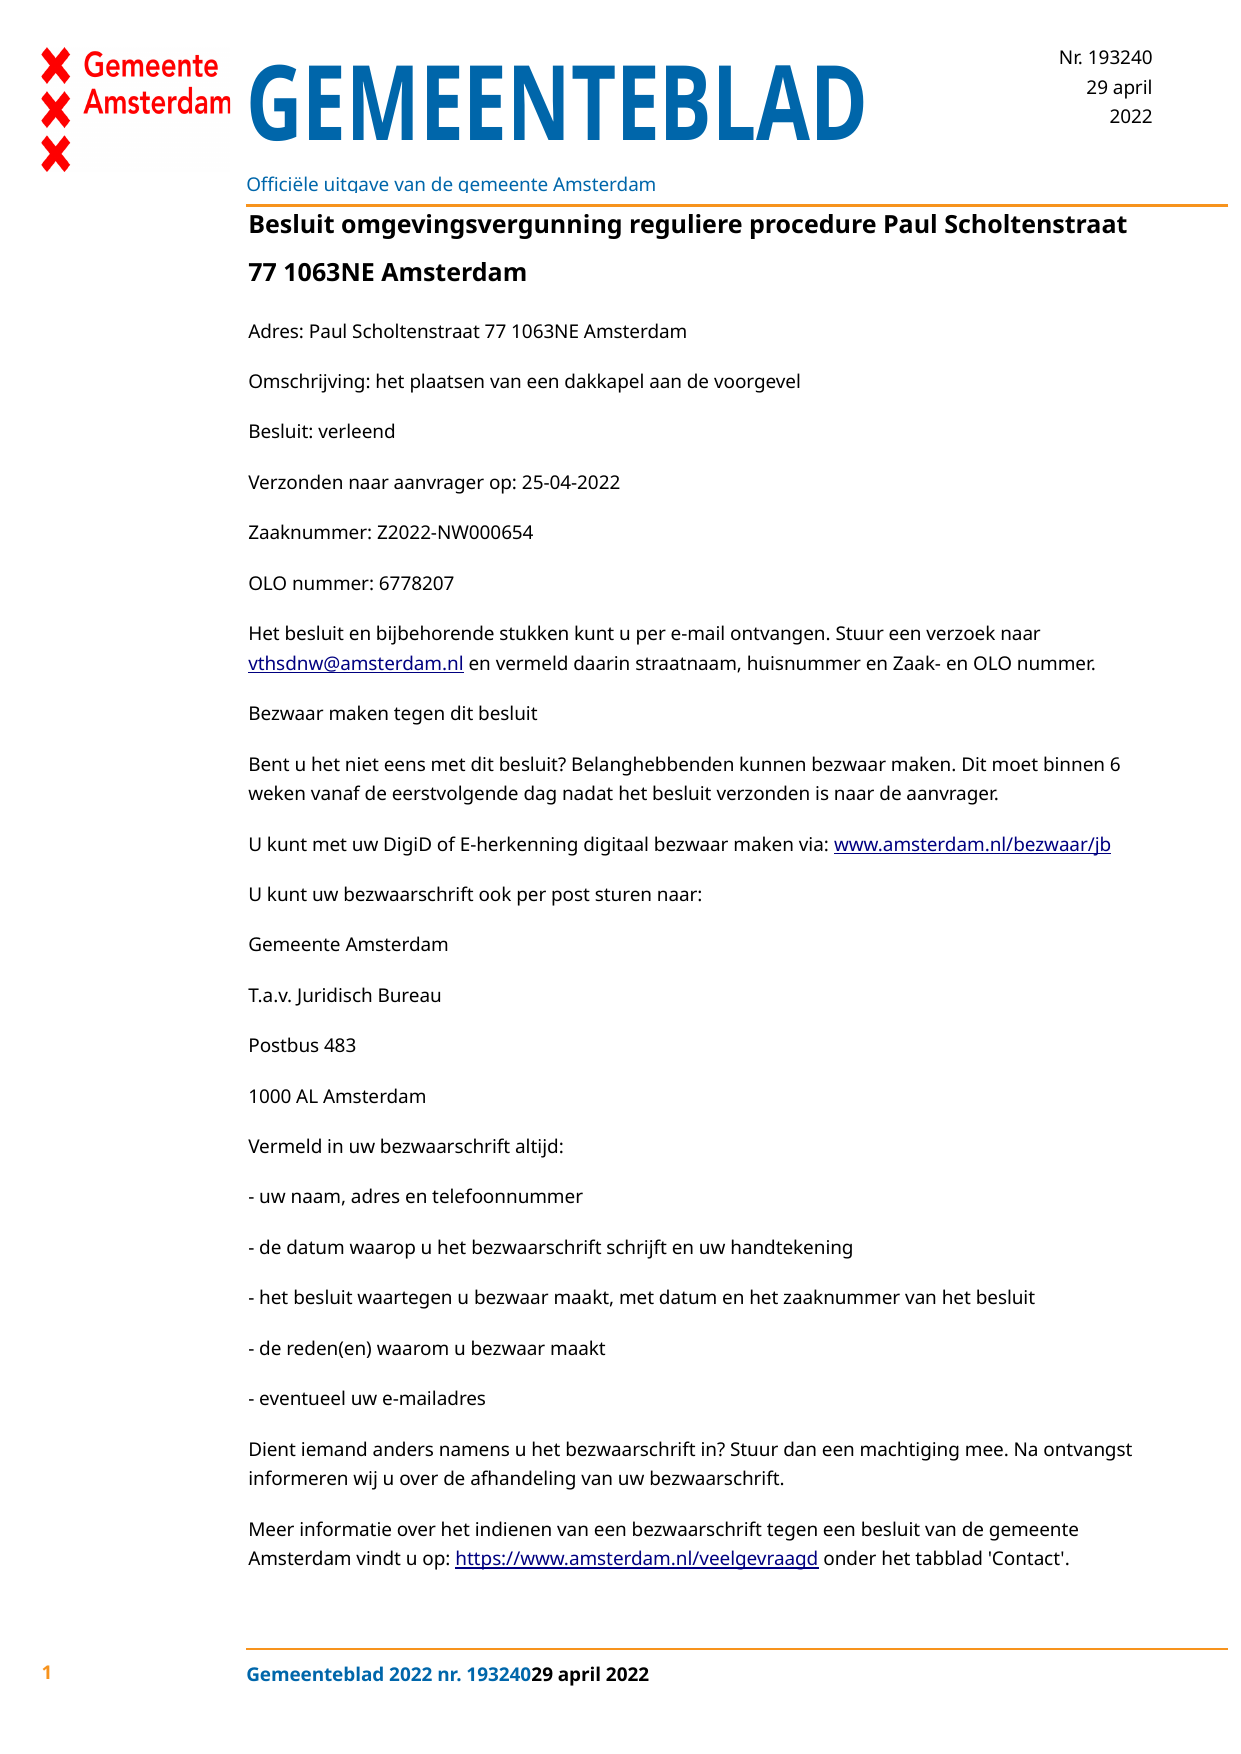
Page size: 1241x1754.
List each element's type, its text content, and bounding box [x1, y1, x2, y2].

text Postbus 483 [248, 1032, 1152, 1058]
text 1000 AL Amsterdam [248, 1083, 1152, 1109]
text - het besluit waartegen u bezwaar maakt, met datum en het zaaknummer van het besluit [248, 1284, 1152, 1310]
text Omschrijving: het plaatsen van een dakkapel aan de voorgevel [248, 368, 1152, 394]
text - de datum waarop u het bezwaarschrift schrijft en uw handtekening [248, 1234, 1152, 1260]
text U kunt met uw DigiD of E-herkenning digitaal bezwaar maken via: www.amsterdam.nl/bezwaar/jb [248, 831, 1152, 857]
text Meer informatie over het indienen van een bezwaarschrift tegen een besluit van de gemeente Amsterdam vindt u op: https://www.amsterdam.nl/veelgevraagd onder het tabblad 'Contact'. [248, 1516, 1152, 1571]
text Bent u het niet eens met dit besluit? Belanghebbenden kunnen bezwaar maken. Dit moet binnen 6 weken vanaf de eerstvolgende dag nadat het besluit verzonden is naar de aanvrager. [248, 751, 1152, 806]
text T.a.v. Juridisch Bureau [248, 982, 1152, 1008]
text Verzonden naar aanvrager op: 25-04-2022 [248, 469, 1152, 495]
text Bezwaar maken tegen dit besluit [248, 700, 1152, 726]
text - uw naam, adres en telefoonnummer [248, 1184, 1152, 1209]
text - eventueel uw e-mailadres [248, 1385, 1152, 1411]
text U kunt uw bezwaarschrift ook per post sturen naar: [248, 881, 1152, 907]
text Dient iemand anders namens u het bezwaarschrift in? Stuur dan een machtiging mee. Na ontvangst informeren wij u over de afhandeling van uw bezwaarschrift. [248, 1436, 1152, 1491]
picture [41, 47, 231, 172]
text Gemeente Amsterdam [248, 932, 1152, 957]
text Besluit: verleend [248, 419, 1152, 444]
text Vermeld in uw bezwaarschrift altijd: [248, 1133, 1152, 1159]
text Besluit omgevingsvergunning reguliere procedure Paul Scholtenstraat 77 1063NE Amsterdam [248, 207, 1152, 288]
text Het besluit en bijbehorende stukken kunt u per e-mail ontvangen. Stuur een verzoek naar vthsdnw@amsterdam.nl en vermeld daarin straatnaam, huisnummer en Zaak- en OLO nummer. [248, 620, 1152, 676]
text - de reden(en) waarom u bezwaar maakt [248, 1335, 1152, 1361]
text OLO nummer: 6778207 [248, 570, 1152, 596]
text Zaaknummer: Z2022-NW000654 [248, 519, 1152, 545]
text Adres: Paul Scholtenstraat 77 1063NE Amsterdam [248, 318, 1152, 344]
